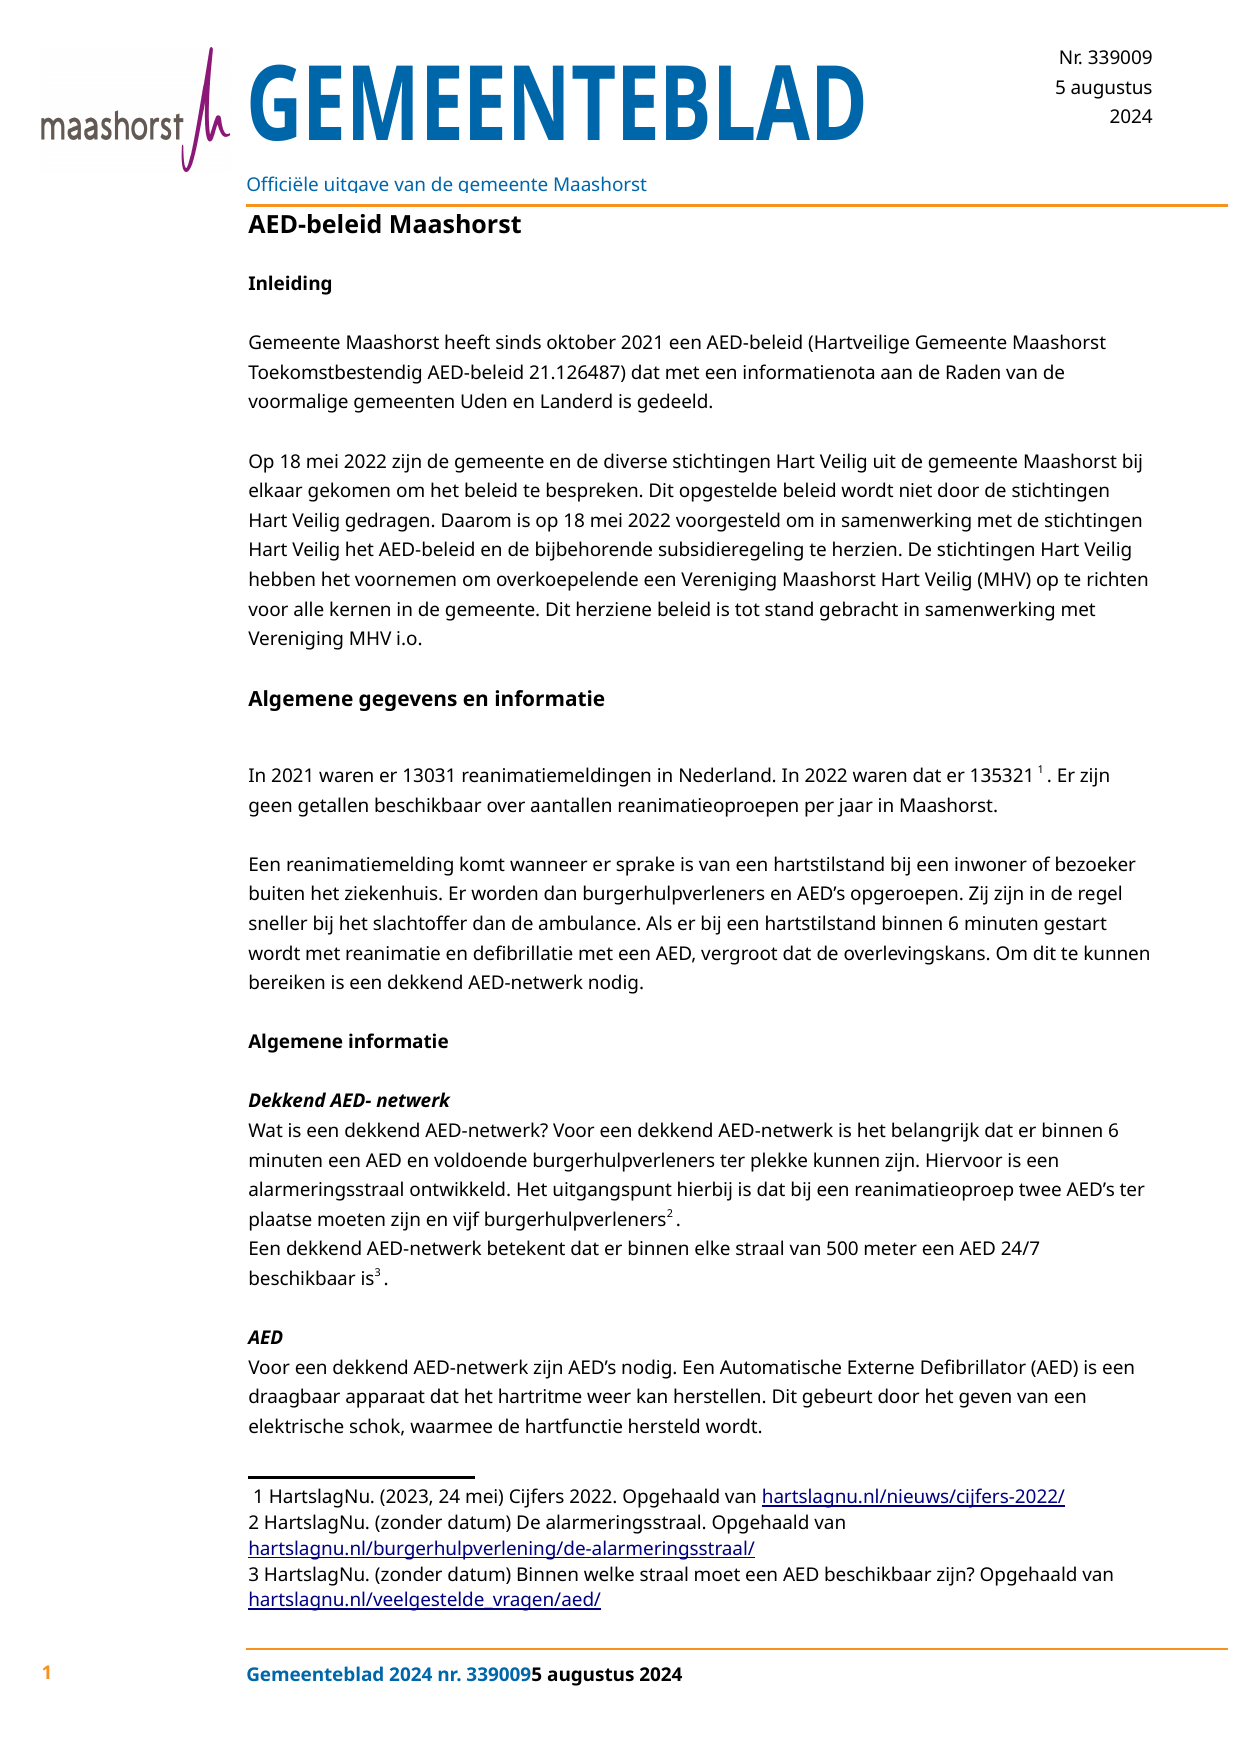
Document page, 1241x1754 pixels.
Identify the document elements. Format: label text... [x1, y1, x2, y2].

text Algemene informatie [248, 1028, 1152, 1054]
text HartslagNu. (zonder datum) De alarmeringsstraal. Opgehaald van hartslagnu.nl/burgerhulpverlening/de-alarmeringsstraal/ [248, 1509, 1152, 1561]
text Een dekkend AED-netwerk betekent dat er binnen elke straal van 500 meter een AED 24/7 beschikbaar is. [248, 1236, 1152, 1291]
text Voor een dekkend AED-netwerk zijn AED’s nodig. Een Automatische Externe Defibrillator (AED) is een draagbaar apparaat dat het hartritme weer kan herstellen. Dit gebeurt door het geven van een elektrische schok, waarmee de hartfunctie hersteld wordt. [248, 1354, 1152, 1439]
text HartslagNu. (zonder datum) Binnen welke straal moet een AED beschikbaar zijn? Opgehaald van hartslagnu.nl/veelgestelde_vragen/aed/ [248, 1561, 1152, 1612]
text Gemeente Maashorst heeft sinds oktober 2021 een AED-beleid (Hartveilige Gemeente Maashorst Toekomstbestendig AED-beleid 21.126487) dat met een informatienota aan de Raden van de voormalige gemeenten Uden en Landerd is gedeeld. [248, 329, 1152, 414]
text Een reanimatiemelding komt wanneer er sprake is van een hartstilstand bij een inwoner of bezoeker buiten het ziekenhuis. Er worden dan burgerhulpverleners en AED’s opgeroepen. Zij zijn in de regel sneller bij het slachtoffer dan de ambulance. Als er bij een hartstilstand binnen 6 minuten gestart wordt met reanimatie en defibrillatie met een AED, vergroot dat de overlevingskans. Om dit te kunnen bereiken is een dekkend AED-netwerk nodig. [248, 851, 1152, 995]
text AED-beleid Maashorst [248, 207, 1152, 241]
picture [41, 47, 231, 172]
text In 2021 waren er 13031 reanimatiemeldingen in Nederland. In 2022 waren dat er 135321. Er zijn geen getallen beschikbaar over aantallen reanimatieoproepen per jaar in Maashorst. [248, 762, 1152, 817]
text Wat is een dekkend AED-netwerk? Voor een dekkend AED-netwerk is het belangrijk dat er binnen 6 minuten een AED en voldoende burgerhulpverleners ter plekke kunnen zijn. Hiervoor is een alarmeringsstraal ontwikkeld. Het uitgangspunt hierbij is dat bij een reanimatieoproep twee AED’s ter plaatse moeten zijn en vijf burgerhulpverleners. [248, 1117, 1152, 1232]
text Inleiding [248, 270, 1152, 296]
text Op 18 mei 2022 zijn de gemeente en de diverse stichtingen Hart Veilig uit de gemeente Maashorst bij elkaar gekomen om het beleid te bespreken. Dit opgestelde beleid wordt niet door de stichtingen Hart Veilig gedragen. Daarom is op 18 mei 2022 voorgesteld om in samenwerking met de stichtingen Hart Veilig het AED-beleid en de bijbehorende subsidieregeling te herzien. De stichtingen Hart Veilig hebben het voornemen om overkoepelende een Vereniging Maashorst Hart Veilig (MHV) op te richten voor alle kernen in de gemeente. Dit herziene beleid is tot stand gebracht in samenwerking met Vereniging MHV i.o. [248, 448, 1152, 651]
text HartslagNu. (2023, 24 mei) Cijfers 2022. Opgehaald van hartslagnu.nl/nieuws/cijfers-2022/ [248, 1483, 1152, 1509]
text AED [248, 1324, 1152, 1350]
text Algemene gegevens en informatie [248, 684, 1152, 713]
text Dekkend AED- netwerk [248, 1088, 1152, 1113]
